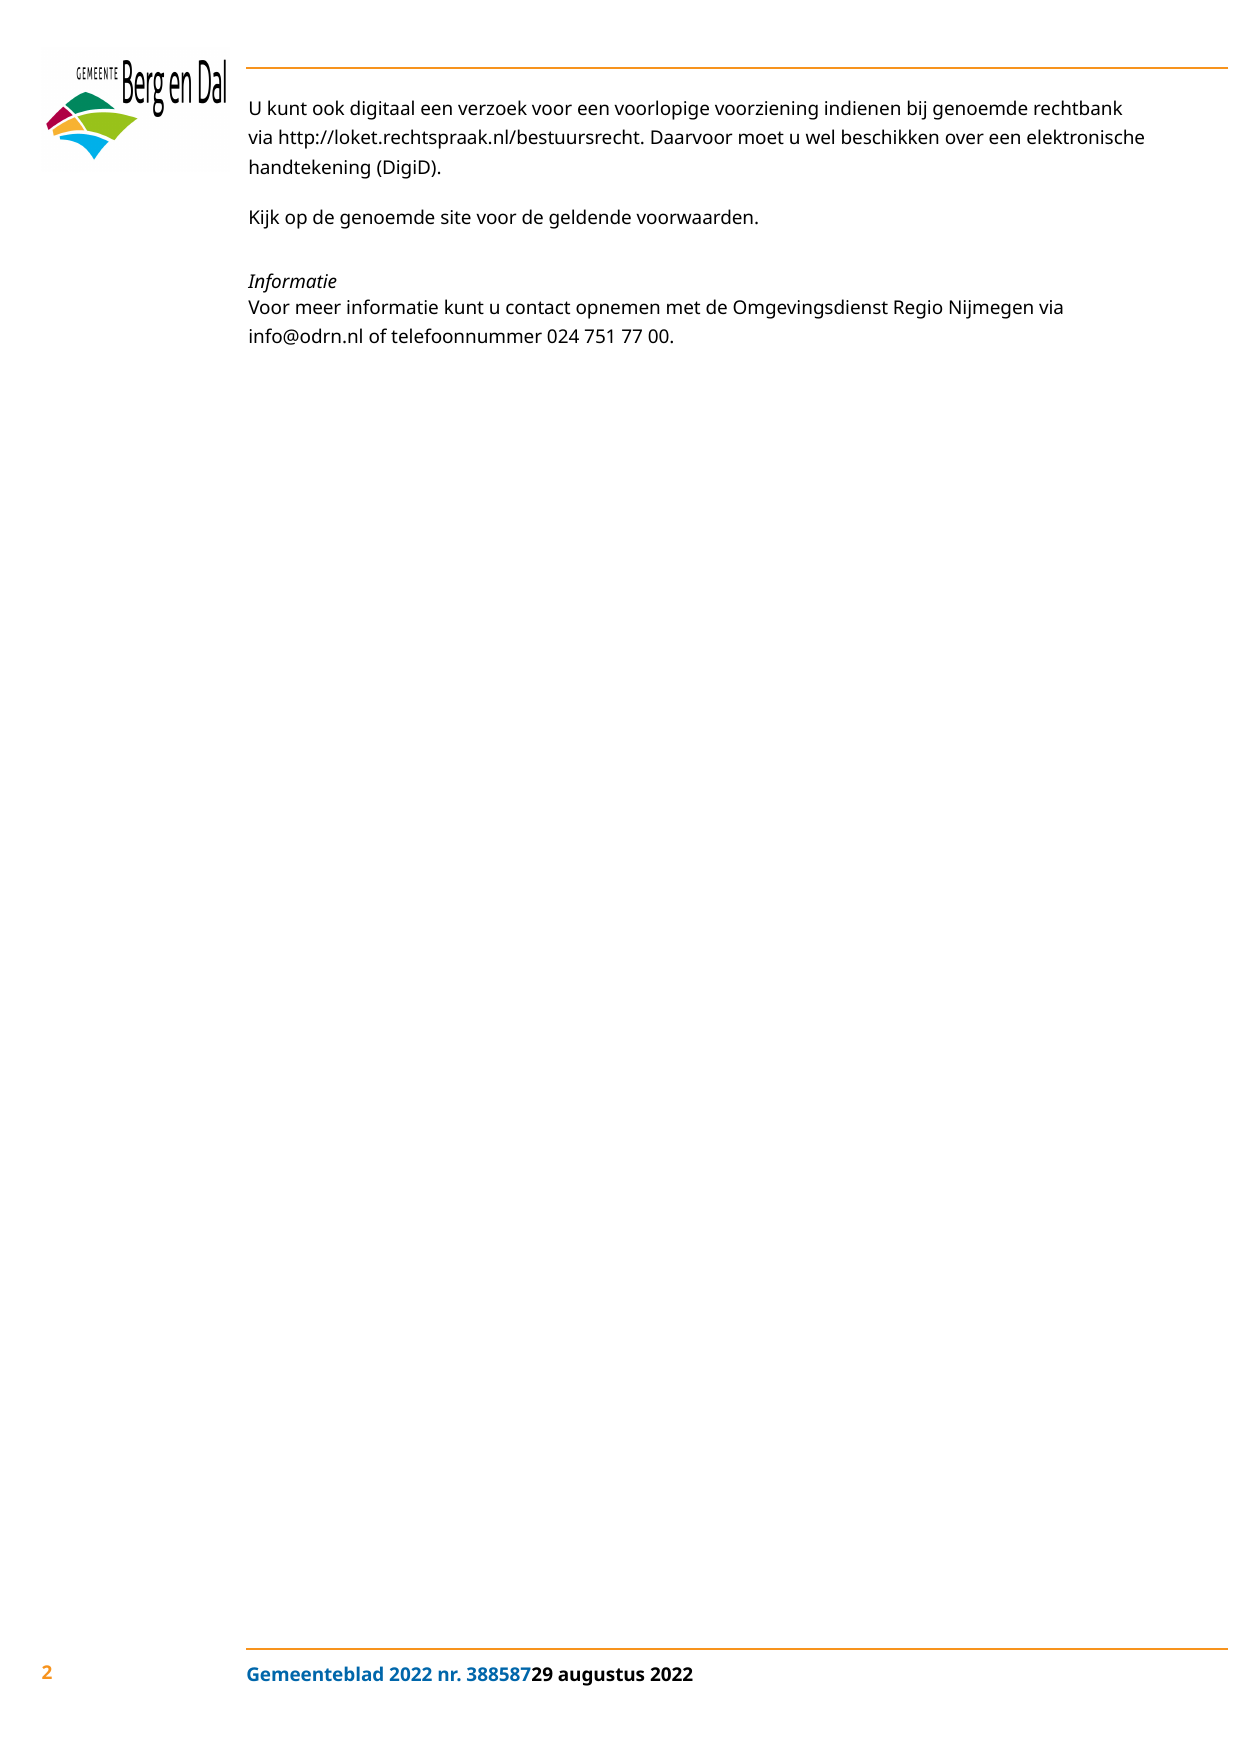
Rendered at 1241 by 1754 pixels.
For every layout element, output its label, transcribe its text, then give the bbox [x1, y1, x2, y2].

picture [41, 47, 231, 172]
text Voor meer informatie kunt u contact opnemen met de Omgevingsdienst Regio Nijmegen via info@odrn.nl of telefoonnummer 024 751 77 00. [248, 294, 1152, 349]
text U kunt ook digitaal een verzoek voor een voorlopige voorziening indienen bij genoemde rechtbank via http://loket.rechtspraak.nl/bestuursrecht. Daarvoor moet u wel beschikken over een elektronische handtekening (DigiD). [248, 95, 1152, 180]
text Informatie [248, 268, 1152, 294]
text Kijk op de genoemde site voor de geldende voorwaarden. [248, 204, 1152, 230]
